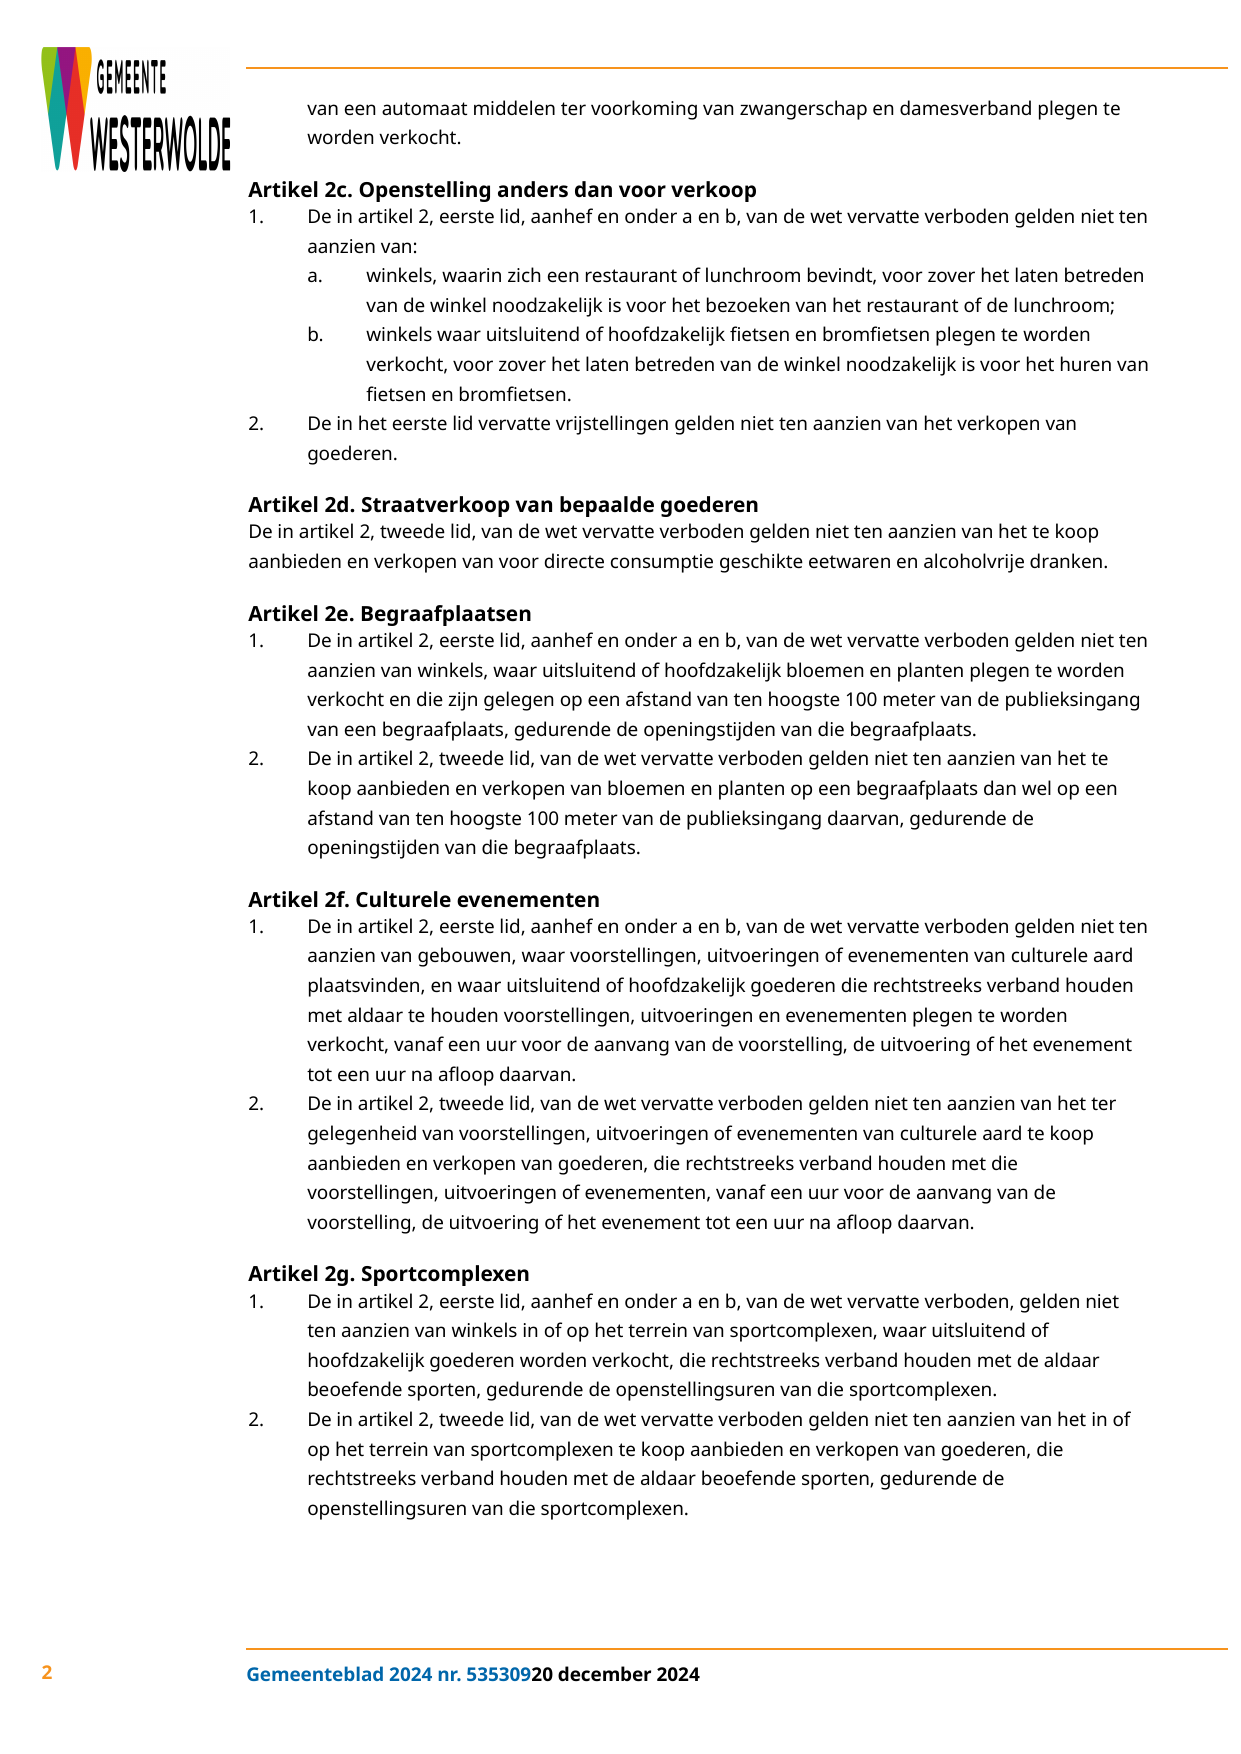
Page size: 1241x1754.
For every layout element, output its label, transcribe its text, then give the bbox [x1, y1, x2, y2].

list De in artikel 2, tweede lid, van de wet vervatte verboden gelden niet ten aanzien van het ter gelegenheid van voorstellingen, uitvoeringen of evenementen van culturele aard te koop aanbieden en verkopen van goederen, die rechtstreeks verband houden met die voorstellingen, uitvoeringen of evenementen, vanaf een uur voor de aanvang van de voorstelling, de uitvoering of het evenement tot een uur na afloop daarvan. [248, 1091, 1152, 1235]
text Artikel 2e. Begraafplaatsen [248, 599, 1152, 627]
list van een automaat middelen ter voorkoming van zwangerschap en damesverband plegen te worden verkocht. [248, 95, 1152, 150]
list De in artikel 2, eerste lid, aanhef en onder a en b, van de wet vervatte verboden, gelden niet ten aanzien van winkels in of op het terrein van sportcomplexen, waar uitsluitend of hoofdzakelijk goederen worden verkocht, die rechtstreeks verband houden met de aldaar beoefende sporten, gedurende de openstellingsuren van die sportcomplexen. [248, 1288, 1152, 1402]
list De in artikel 2, eerste lid, aanhef en onder a en b, van de wet vervatte verboden gelden niet ten aanzien van: [248, 203, 1152, 258]
list De in het eerste lid vervatte vrijstellingen gelden niet ten aanzien van het verkopen van goederen. [248, 410, 1152, 466]
list De in artikel 2, tweede lid, van de wet vervatte verboden gelden niet ten aanzien van het in of op het terrein van sportcomplexen te koop aanbieden en verkopen van goederen, die rechtstreeks verband houden met de aldaar beoefende sporten, gedurende de openstellingsuren van die sportcomplexen. [248, 1406, 1152, 1521]
list De in artikel 2, tweede lid, van de wet vervatte verboden gelden niet ten aanzien van het te koop aanbieden en verkopen van bloemen en planten op een begraafplaats dan wel op een afstand van ten hoogste 100 meter van de publieksingang daarvan, gedurende de openingstijden van die begraafplaats. [248, 746, 1152, 860]
picture [41, 47, 231, 172]
text Artikel 2d. Straatverkoop van bepaalde goederen [248, 490, 1152, 519]
text Artikel 2f. Culturele evenementen [248, 885, 1152, 913]
list De in artikel 2, eerste lid, aanhef en onder a en b, van de wet vervatte verboden gelden niet ten aanzien van gebouwen, waar voorstellingen, uitvoeringen of evenementen van culturele aard plaatsvinden, en waar uitsluitend of hoofdzakelijk goederen die rechtstreeks verband houden met aldaar te houden voorstellingen, uitvoeringen en evenementen plegen te worden verkocht, vanaf een uur voor de aanvang van de voorstelling, de uitvoering of het evenement tot een uur na afloop daarvan. [248, 913, 1152, 1087]
text De in artikel 2, tweede lid, van de wet vervatte verboden gelden niet ten aanzien van het te koop aanbieden en verkopen van voor directe consumptie geschikte eetwaren en alcoholvrije dranken. [248, 519, 1152, 574]
text Artikel 2c. Openstelling anders dan voor verkoop [248, 175, 1152, 203]
text Artikel 2g. Sportcomplexen [248, 1259, 1152, 1288]
list De in artikel 2, eerste lid, aanhef en onder a en b, van de wet vervatte verboden gelden niet ten aanzien van winkels, waar uitsluitend of hoofdzakelijk bloemen en planten plegen te worden verkocht en die zijn gelegen op een afstand van ten hoogste 100 meter van de publieksingang van een begraafplaats, gedurende de openingstijden van die begraafplaats. [248, 627, 1152, 742]
list winkels waar uitsluitend of hoofdzakelijk fietsen en bromfietsen plegen te worden verkocht, voor zover het laten betreden van de winkel noodzakelijk is voor het huren van fietsen en bromfietsen. [307, 322, 1152, 406]
list winkels, waarin zich een restaurant of lunchroom bevindt, voor zover het laten betreden van de winkel noodzakelijk is voor het bezoeken van het restaurant of de lunchroom; [307, 262, 1152, 318]
